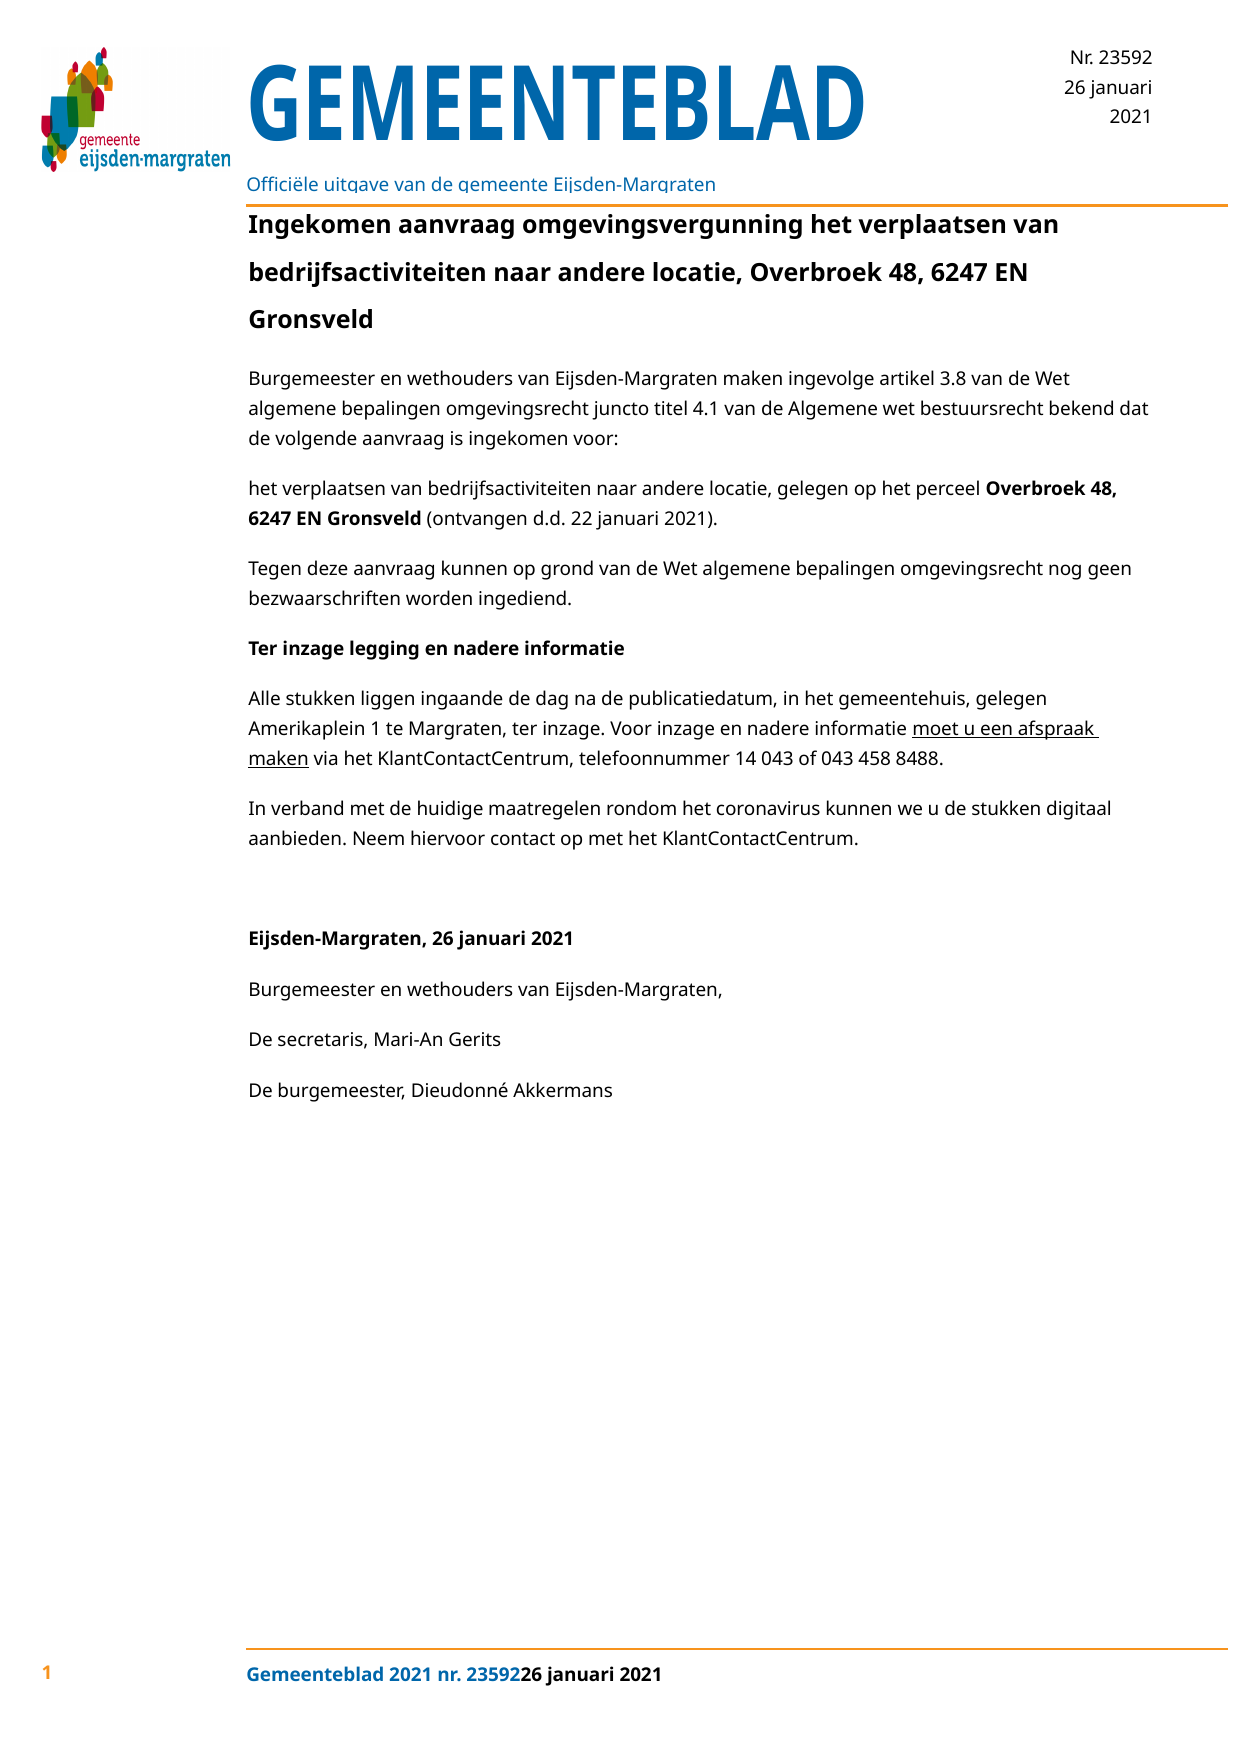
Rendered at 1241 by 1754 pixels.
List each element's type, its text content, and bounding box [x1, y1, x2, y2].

picture [41, 47, 231, 172]
text Burgemeester en wethouders van Eijsden-Margraten, [248, 976, 1152, 1002]
text Alle stukken liggen ingaande de dag na de publicatiedatum, in het gemeentehuis, gelegen Amerikaplein 1 te Margraten, ter inzage. Voor inzage en nadere informatie moet u een afspraak maken via het KlantContactCentrum, telefoonnummer 14 043 of 043 458 8488. [248, 686, 1152, 770]
text De secretaris, Mari-An Gerits [248, 1026, 1152, 1052]
text Tegen deze aanvraag kunnen op grond van de Wet algemene bepalingen omgevingsrecht nog geen bezwaarschriften worden ingediend. [248, 555, 1152, 610]
text Burgemeester en wethouders van Eijsden-Margraten maken ingevolge artikel 3.8 van de Wet algemene bepalingen omgevingsrecht juncto titel 4.1 van de Algemene wet bestuursrecht bekend dat de volgende aanvraag is ingekomen voor: [248, 366, 1152, 450]
text het verplaatsen van bedrijfsactiviteiten naar andere locatie, gelegen op het perceel Overbroek 48, 6247 EN Gronsveld (ontvangen d.d. 22 januari 2021). [248, 475, 1152, 530]
text Eijsden-Margraten, 26 januari 2021 [248, 926, 1152, 951]
text In verband met de huidige maatregelen rondom het coronavirus kunnen we u de stukken digitaal aanbieden. Neem hiervoor contact op met het KlantContactCentrum. [248, 795, 1152, 850]
text Ingekomen aanvraag omgevingsvergunning het verplaatsen van bedrijfsactiviteiten naar andere locatie, Overbroek 48, 6247 EN Gronsveld [248, 207, 1152, 336]
text De burgemeester, Dieudonné Akkermans [248, 1077, 1152, 1102]
text Ter inzage legging en nadere informatie [248, 635, 1152, 661]
